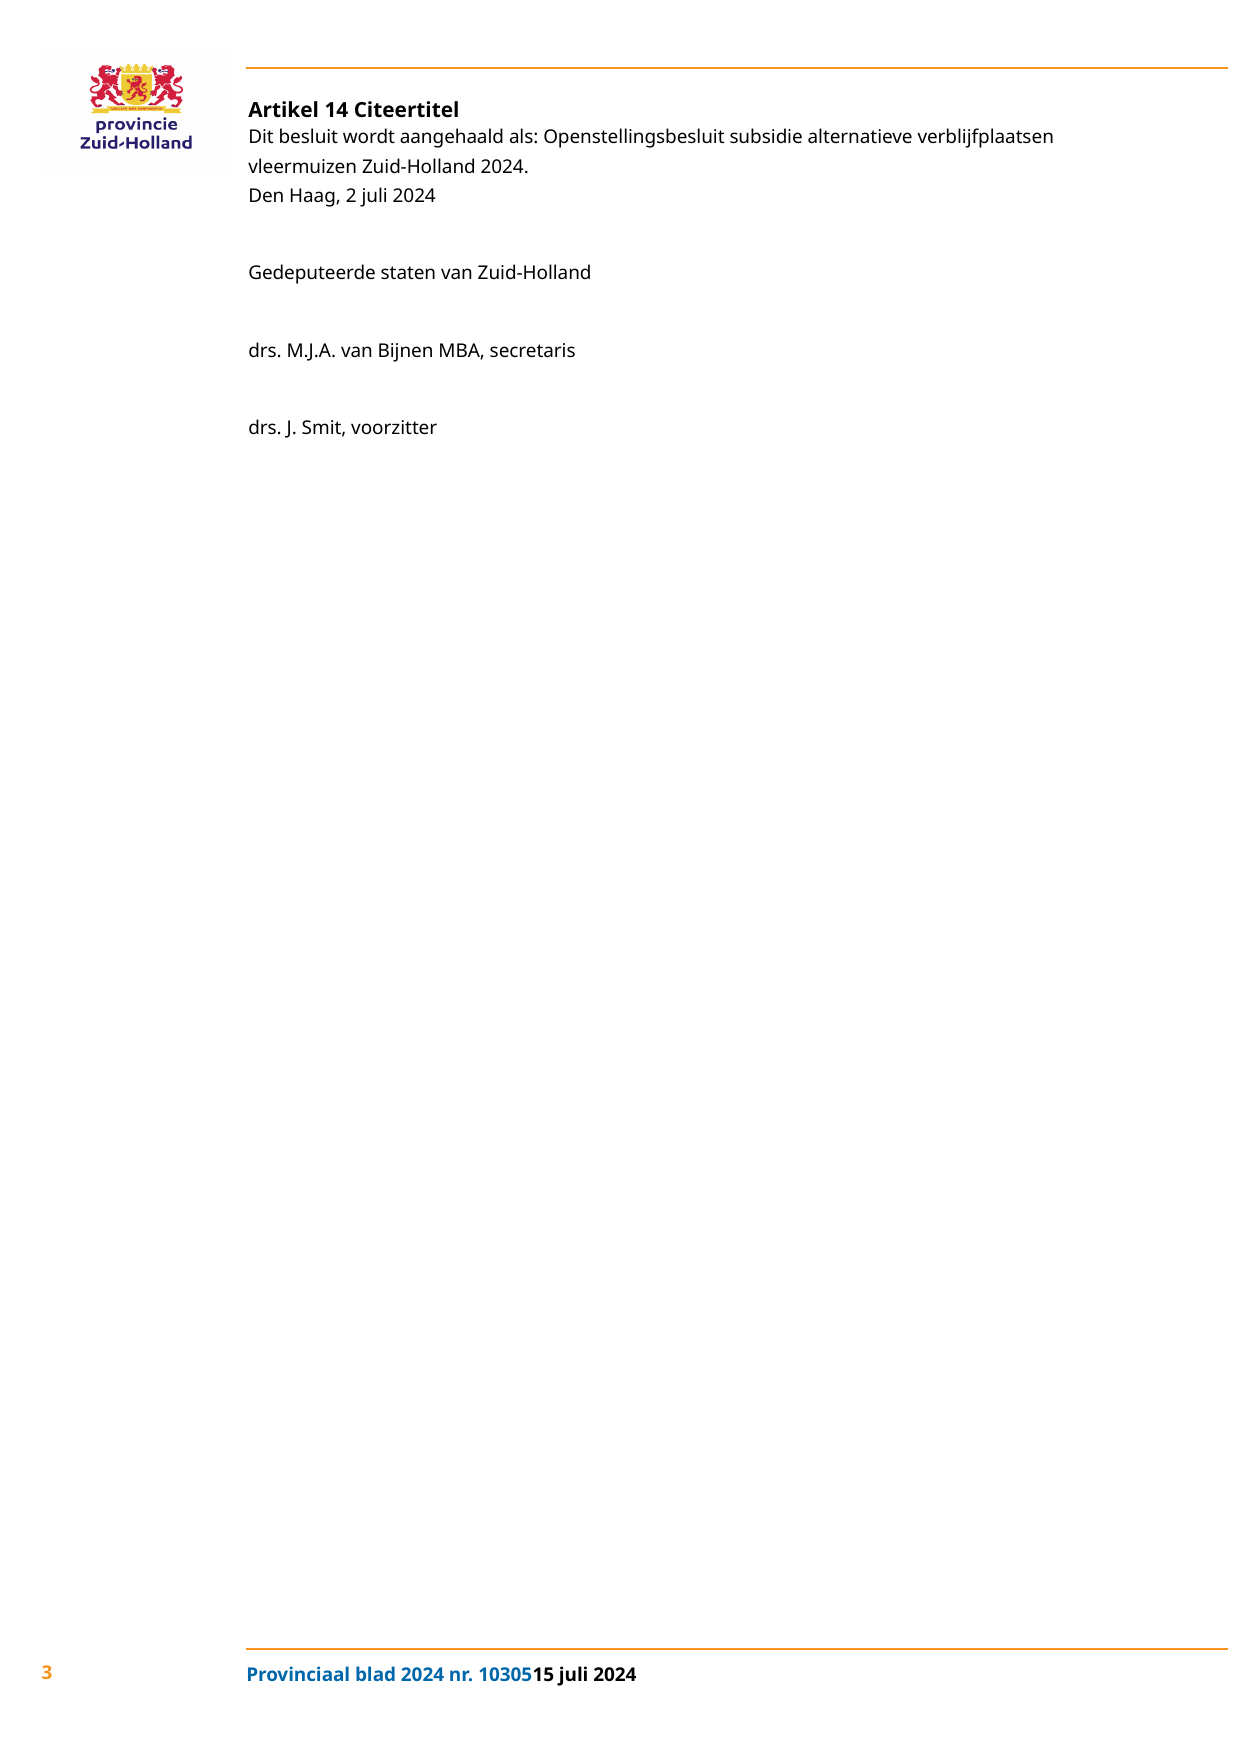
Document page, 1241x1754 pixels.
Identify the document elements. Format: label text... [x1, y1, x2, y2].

text Gedeputeerde staten van Zuid-Holland [248, 259, 1152, 285]
text Artikel 14 Citeertitel [248, 95, 1152, 123]
text Dit besluit wordt aangehaald als: Openstellingsbesluit subsidie alternatieve verblijfplaatsen vleermuizen Zuid-Holland 2024. [248, 123, 1152, 178]
text drs. M.J.A. van Bijnen MBA, secretaris [248, 337, 1152, 362]
text Den Haag, 2 juli 2024 [248, 182, 1152, 208]
picture [41, 47, 231, 172]
text drs. J. Smit, voorzitter [248, 414, 1152, 440]
